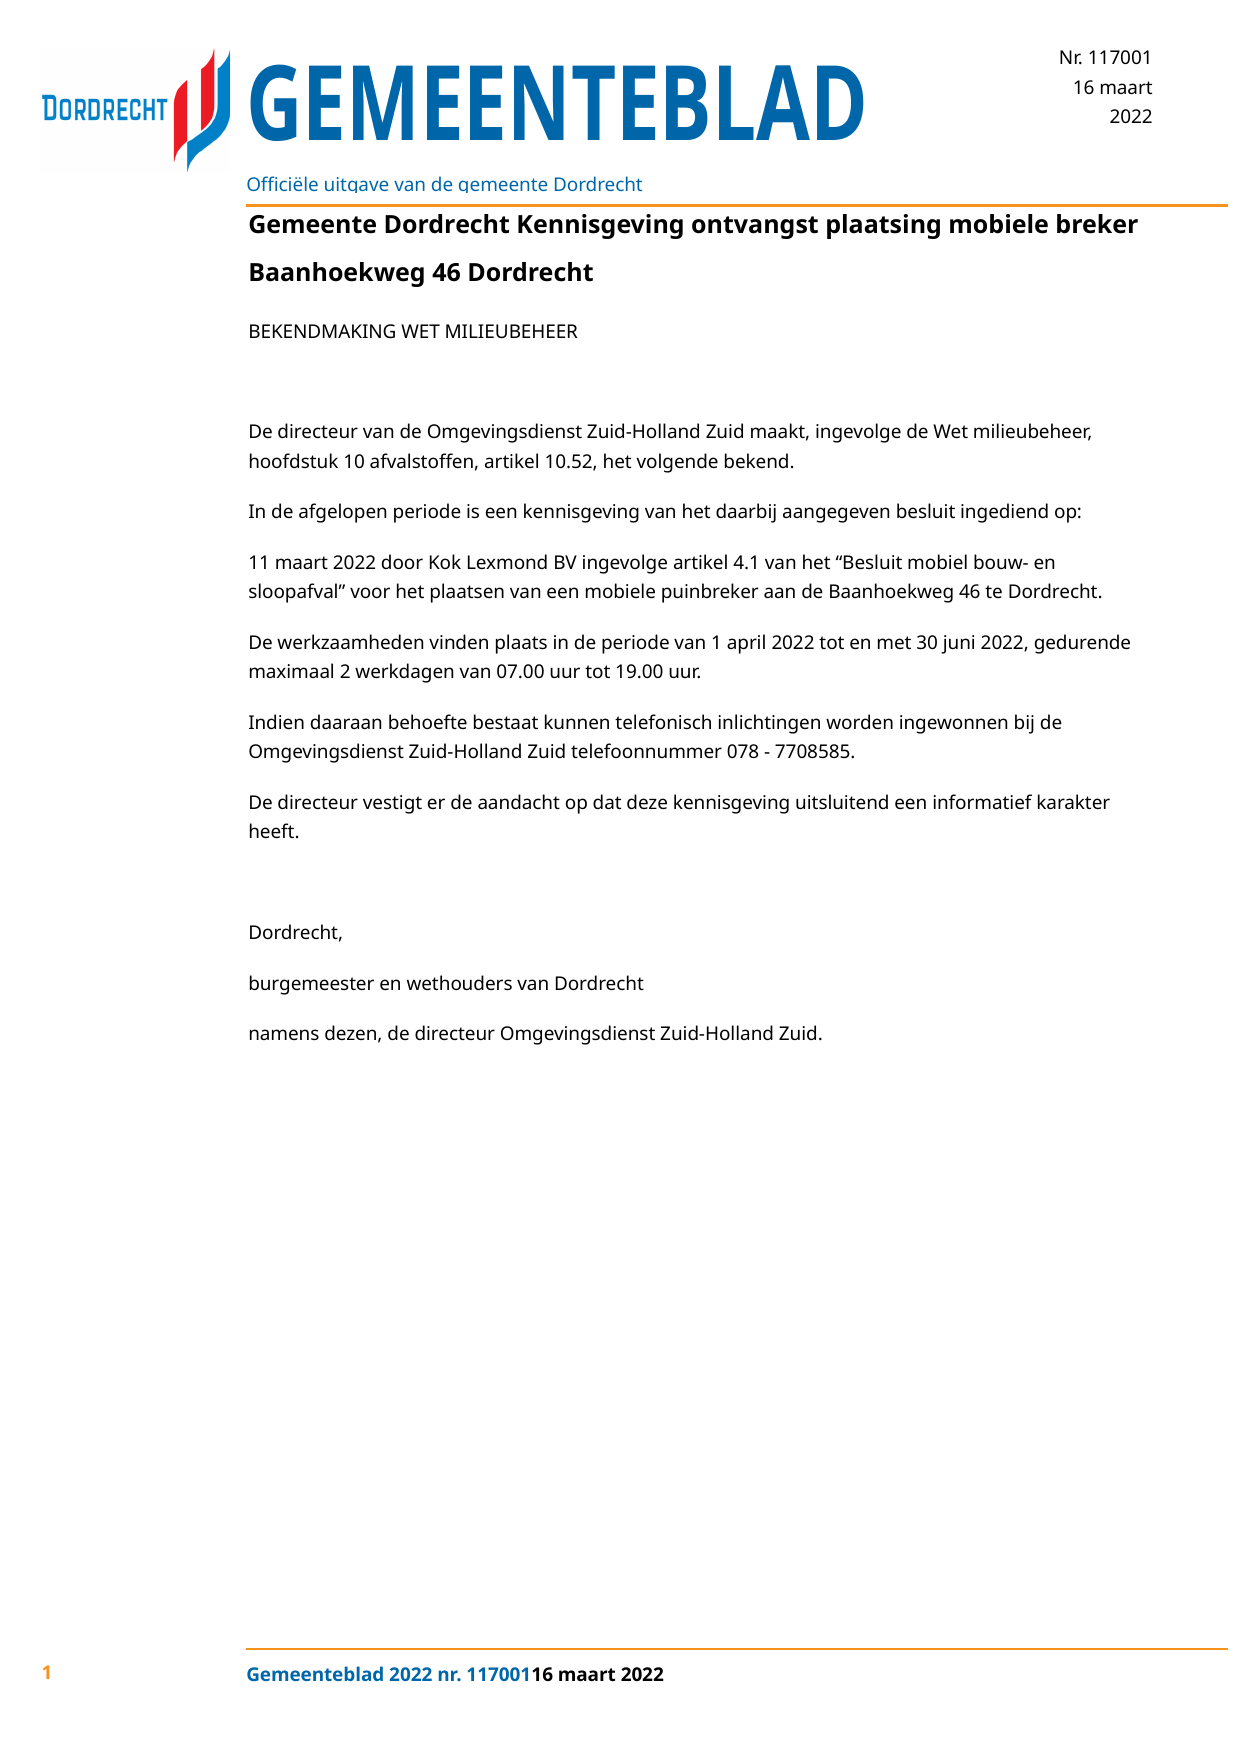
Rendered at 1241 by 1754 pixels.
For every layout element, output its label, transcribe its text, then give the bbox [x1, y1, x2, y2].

text In de afgelopen periode is een kennisgeving van het daarbij aangegeven besluit ingediend op: [248, 499, 1152, 524]
text Indien daaraan behoefte bestaat kunnen telefonisch inlichtingen worden ingewonnen bij de Omgevingsdienst Zuid-Holland Zuid telefoonnummer 078 - 7708585. [248, 709, 1152, 764]
text De directeur vestigt er de aandacht op dat deze kennisgeving uitsluitend een informatief karakter heeft. [248, 789, 1152, 844]
text namens dezen, de directeur Omgevingsdienst Zuid-Holland Zuid. [248, 1020, 1152, 1046]
text Gemeente Dordrecht Kennisgeving ontvangst plaatsing mobiele breker Baanhoekweg 46 Dordrecht [248, 207, 1152, 288]
picture [41, 47, 231, 172]
text burgemeester en wethouders van Dordrecht [248, 970, 1152, 996]
text De werkzaamheden vinden plaats in de periode van 1 april 2022 tot en met 30 juni 2022, gedurende maximaal 2 werkdagen van 07.00 uur tot 19.00 uur. [248, 629, 1152, 684]
text Dordrecht, [248, 919, 1152, 945]
text BEKENDMAKING WET MILIEUBEHEER [248, 318, 1152, 344]
text De directeur van de Omgevingsdienst Zuid-Holland Zuid maakt, ingevolge de Wet milieubeheer, hoofdstuk 10 afvalstoffen, artikel 10.52, het volgende bekend. [248, 419, 1152, 474]
text 11 maart 2022 door Kok Lexmond BV ingevolge artikel 4.1 van het “Besluit mobiel bouw- en sloopafval” voor het plaatsen van een mobiele puinbreker aan de Baanhoekweg 46 te Dordrecht. [248, 549, 1152, 604]
